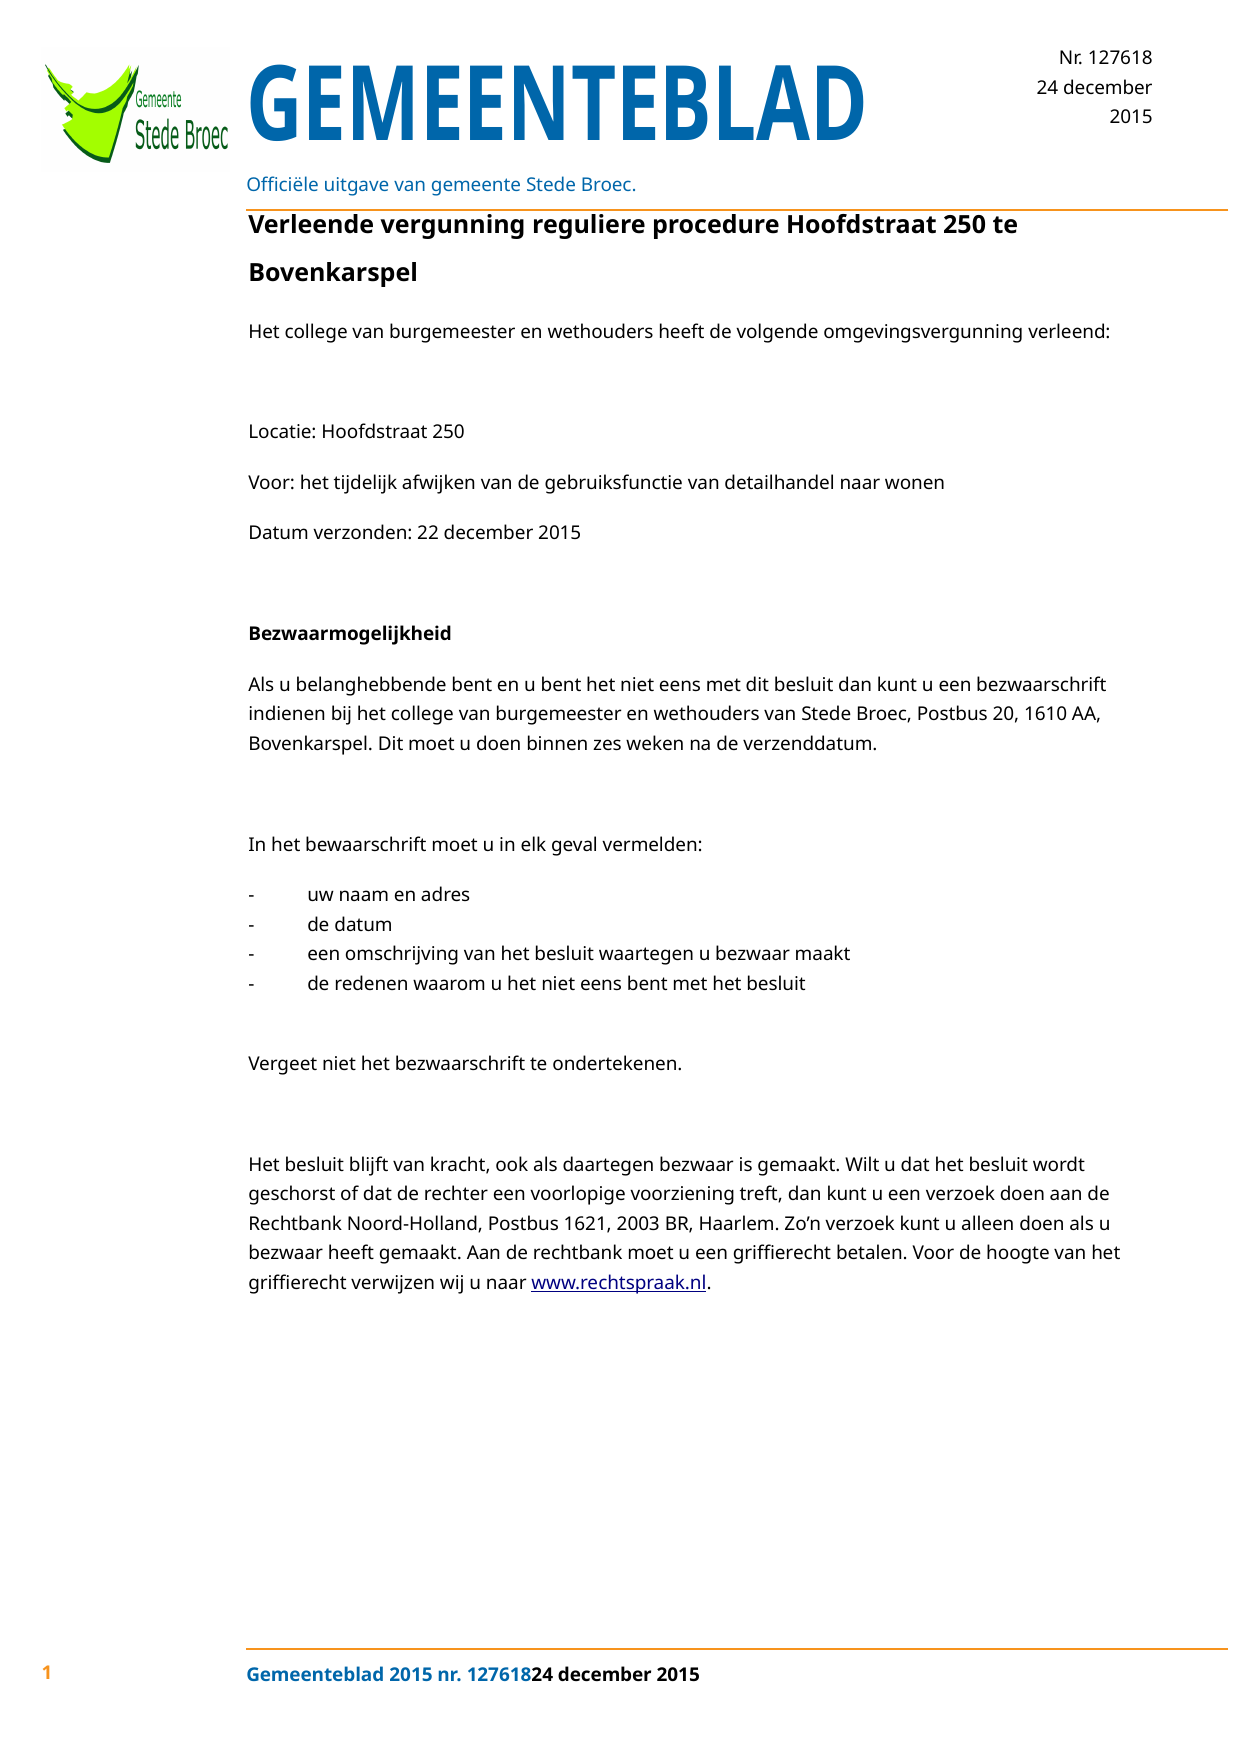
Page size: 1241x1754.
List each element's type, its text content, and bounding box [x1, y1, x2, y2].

text Als u belanghebbende bent en u bent het niet eens met dit besluit dan kunt u een bezwaarschrift indienen bij het college van burgemeester en wethouders van Stede Broec, Postbus 20, 1610 AA, Bovenkarspel. Dit moet u doen binnen zes weken na de verzenddatum. [248, 671, 1152, 756]
text Locatie: Hoofdstraat 250 [248, 419, 1152, 444]
text Bezwaarmogelijkheid [248, 620, 1152, 646]
list de redenen waarom u het niet eens bent met het besluit [248, 970, 1152, 996]
text In het bewaarschrift moet u in elk geval vermelden: [248, 831, 1152, 857]
text Vergeet niet het bezwaarschrift te ondertekenen. [248, 1050, 1152, 1076]
list de datum [248, 911, 1152, 937]
text Verleende vergunning reguliere procedure Hoofdstraat 250 te Bovenkarspel [248, 211, 1152, 288]
list uw naam en adres [248, 881, 1152, 907]
list een omschrijving van het besluit waartegen u bezwaar maakt [248, 940, 1152, 966]
text Het college van burgemeester en wethouders heeft de volgende omgevingsvergunning verleend: [248, 318, 1152, 344]
text Voor: het tijdelijk afwijken van de gebruiksfunctie van detailhandel naar wonen [248, 469, 1152, 495]
picture [41, 47, 231, 172]
text Datum verzonden: 22 december 2015 [248, 519, 1152, 545]
text Het besluit blijft van kracht, ook als daartegen bezwaar is gemaakt. Wilt u dat het besluit wordt geschorst of dat de rechter een voorlopige voorziening treft, dan kunt u een verzoek doen aan de Rechtbank Noord-Holland, Postbus 1621, 2003 BR, Haarlem. Zo’n verzoek kunt u alleen doen als u bezwaar heeft gemaakt. Aan de rechtbank moet u een griffierecht betalen. Voor de hoogte van het griffierecht verwijzen wij u naar www.rechtspraak.nl. [248, 1151, 1152, 1295]
